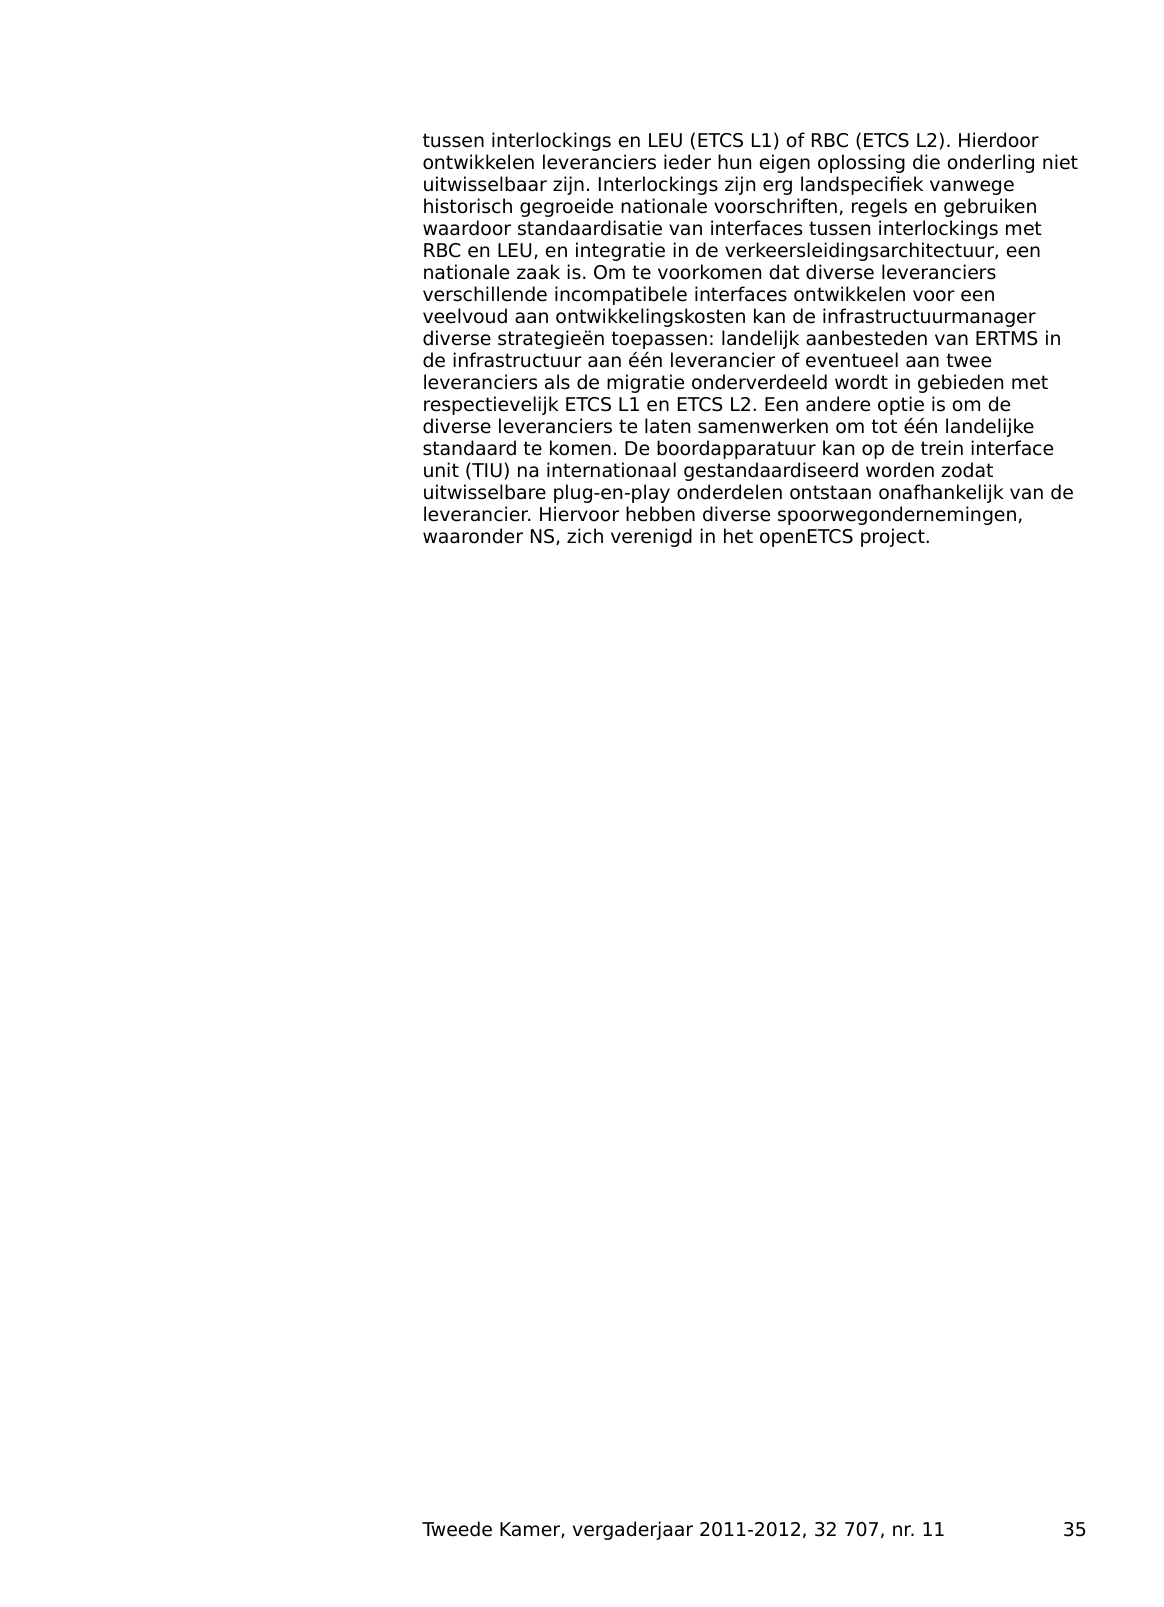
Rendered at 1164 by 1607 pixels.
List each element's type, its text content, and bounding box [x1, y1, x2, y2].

text tussen interlockings en LEU (ETCS L1) of RBC (ETCS L2). Hierdoor ontwikkelen leveranciers ieder hun eigen oplossing die onderling niet uitwisselbaar zijn. Interlockings zijn erg landspecifiek vanwege historisch gegroeide nationale voorschriften, regels en gebruiken waardoor standaardisatie van interfaces tussen interlockings met RBC en LEU, en integratie in de verkeersleidingsarchitectuur, een nationale zaak is. Om te voorkomen dat diverse leveranciers verschillende incompatibele interfaces ontwikkelen voor een veelvoud aan ontwikkelingskosten kan de infrastructuurmanager diverse strategieën toepassen: landelijk aanbesteden van ERTMS in de infrastructuur aan één leverancier of eventueel aan twee leveranciers als de migratie onderverdeeld wordt in gebieden met respectievelijk ETCS L1 en ETCS L2. Een andere optie is om de diverse leveranciers te laten samenwerken om tot één landelijke standaard te komen. De boordapparatuur kan op de trein interface unit (TIU) na internationaal gestandaardiseerd worden zodat uitwisselbare plug-en-play onderdelen ontstaan onafhankelijk van de leverancier. Hiervoor hebben diverse spoorwegondernemingen, waaronder NS, zich verenigd in het openETCS project. [422, 130, 1087, 547]
